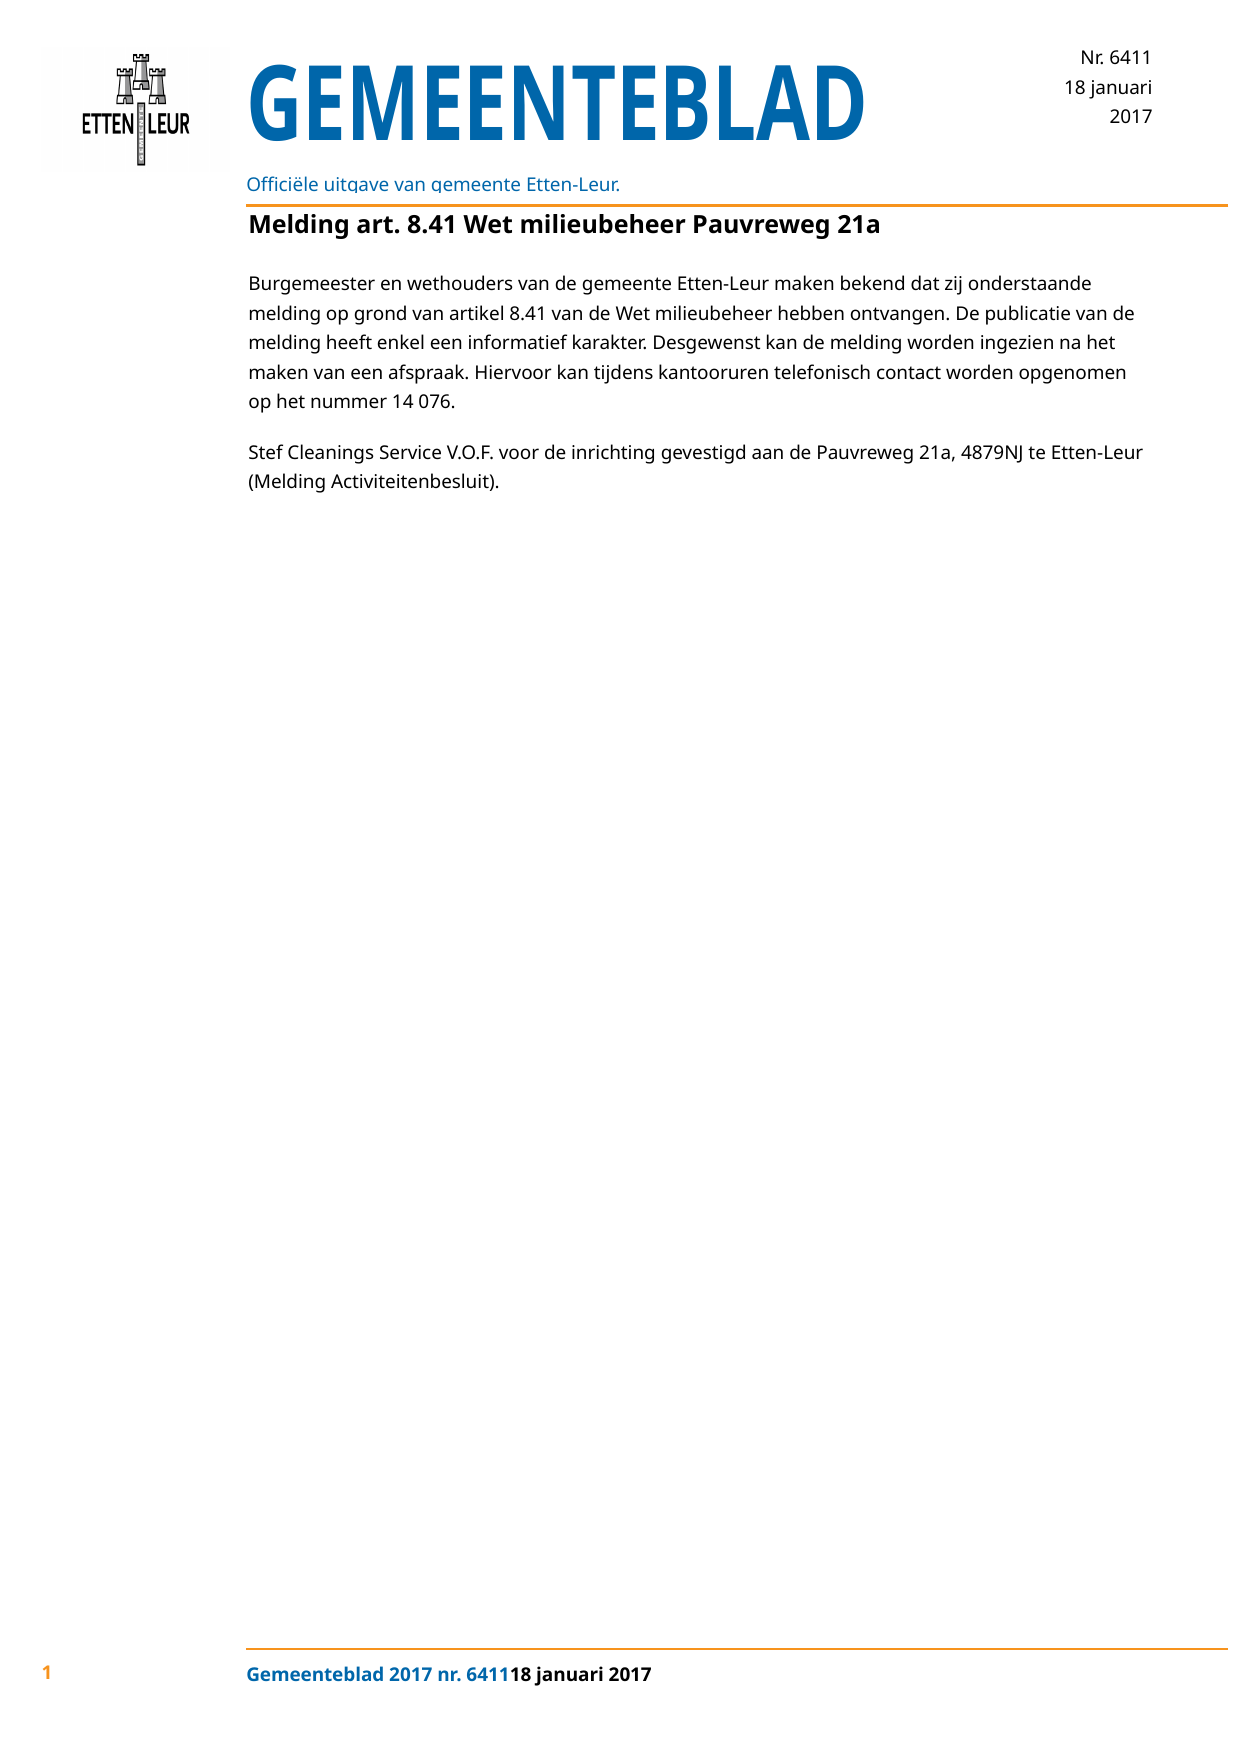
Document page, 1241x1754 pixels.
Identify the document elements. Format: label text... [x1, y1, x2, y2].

text Burgemeester en wethouders van de gemeente Etten-Leur maken bekend dat zij onderstaande melding op grond van artikel 8.41 van de Wet milieubeheer hebben ontvangen. De publicatie van de melding heeft enkel een informatief karakter. Desgewenst kan de melding worden ingezien na het maken van een afspraak. Hiervoor kan tijdens kantooruren telefonisch contact worden opgenomen op het nummer 14 076. [248, 270, 1152, 414]
text Stef Cleanings Service V.O.F. voor de inrichting gevestigd aan de Pauvreweg 21a, 4879NJ te Etten-Leur (Melding Activiteitenbesluit). [248, 439, 1152, 494]
picture [41, 47, 231, 172]
text Melding art. 8.41 Wet milieubeheer Pauvreweg 21a [248, 207, 1152, 241]
